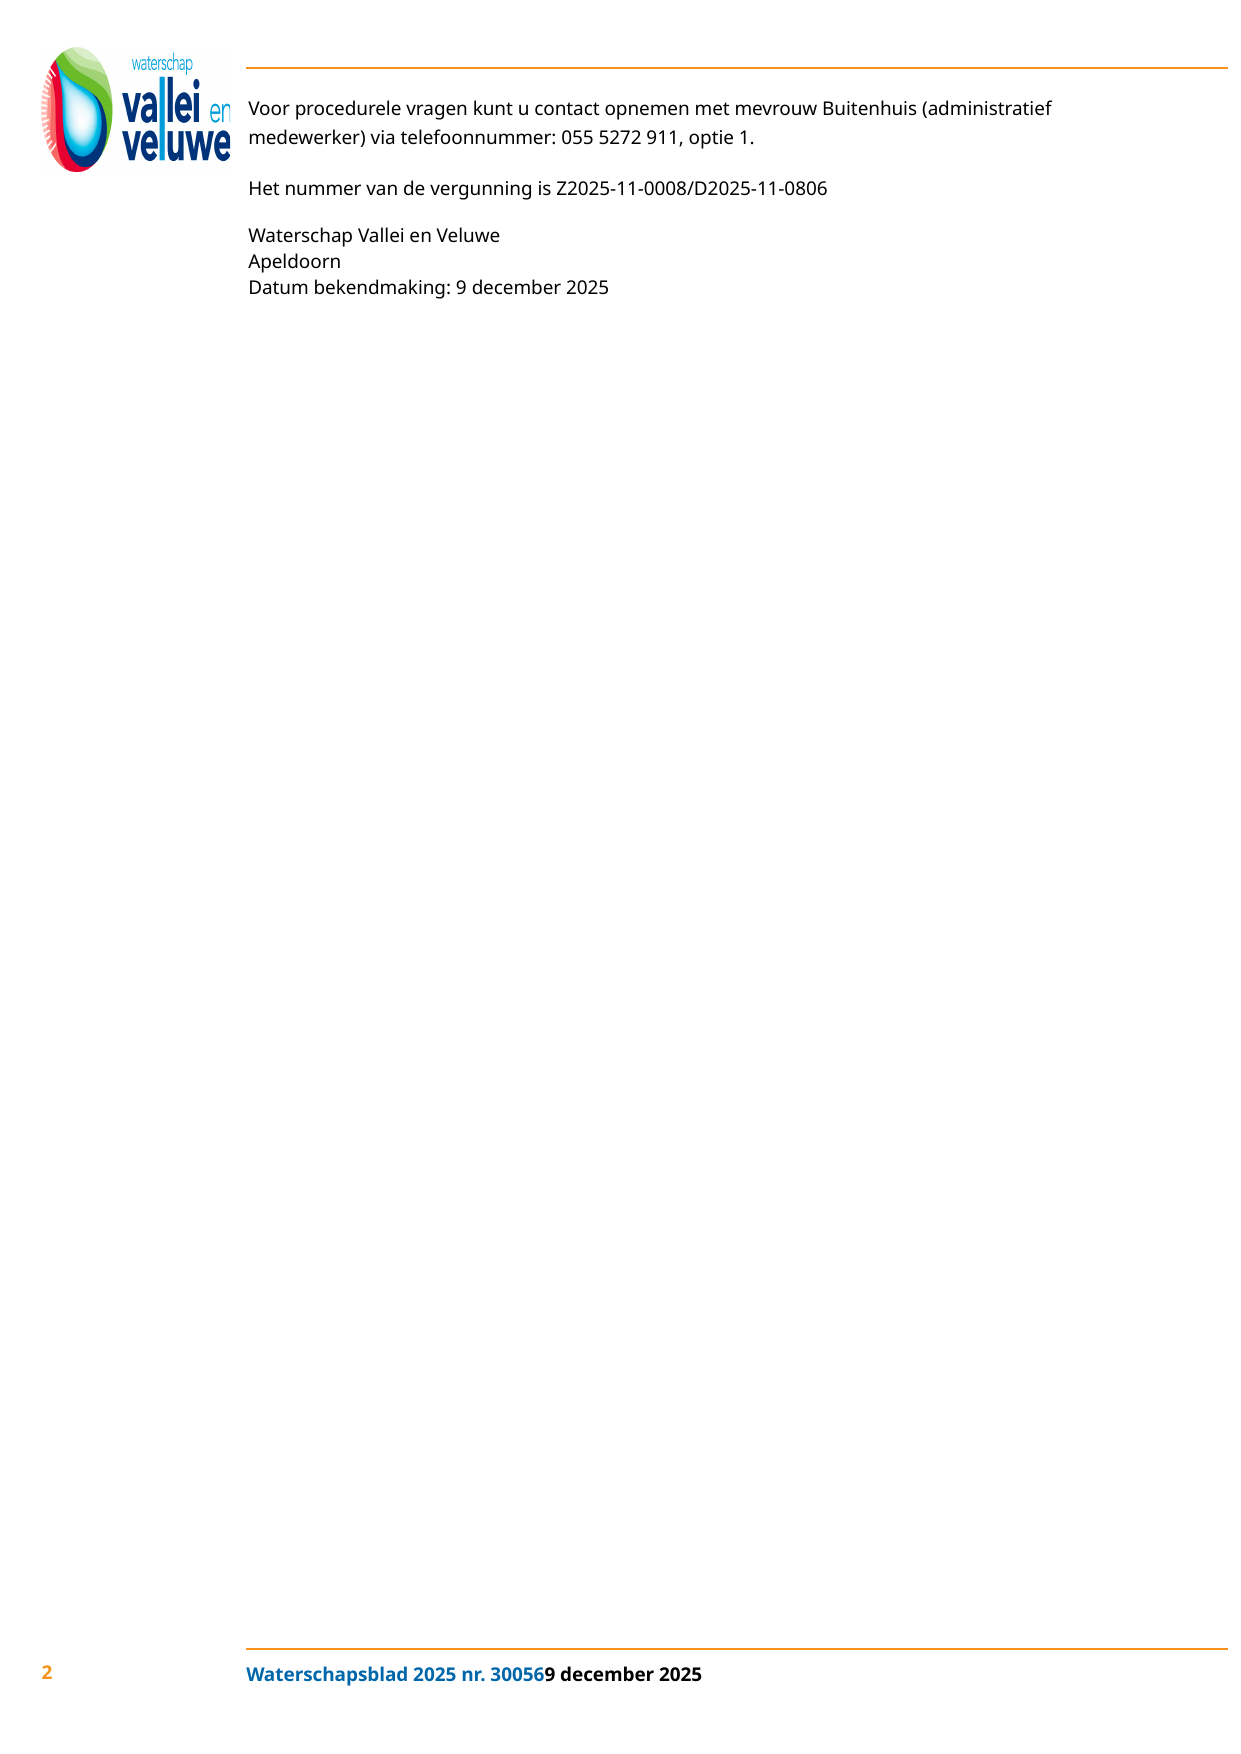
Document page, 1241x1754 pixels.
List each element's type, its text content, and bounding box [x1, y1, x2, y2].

picture [41, 47, 231, 172]
text Voor procedurele vragen kunt u contact opnemen met mevrouw Buitenhuis (administratief medewerker) via telefoonnummer: 055 5272 911, optie 1. [248, 95, 1152, 150]
text Apeldoorn [248, 248, 1152, 274]
text Het nummer van de vergunning is Z2025-11-0008/D2025-11-0806 [248, 175, 1152, 201]
text Datum bekendmaking: 9 december 2025 [248, 274, 1152, 300]
text Waterschap Vallei en Veluwe [248, 223, 1152, 248]
